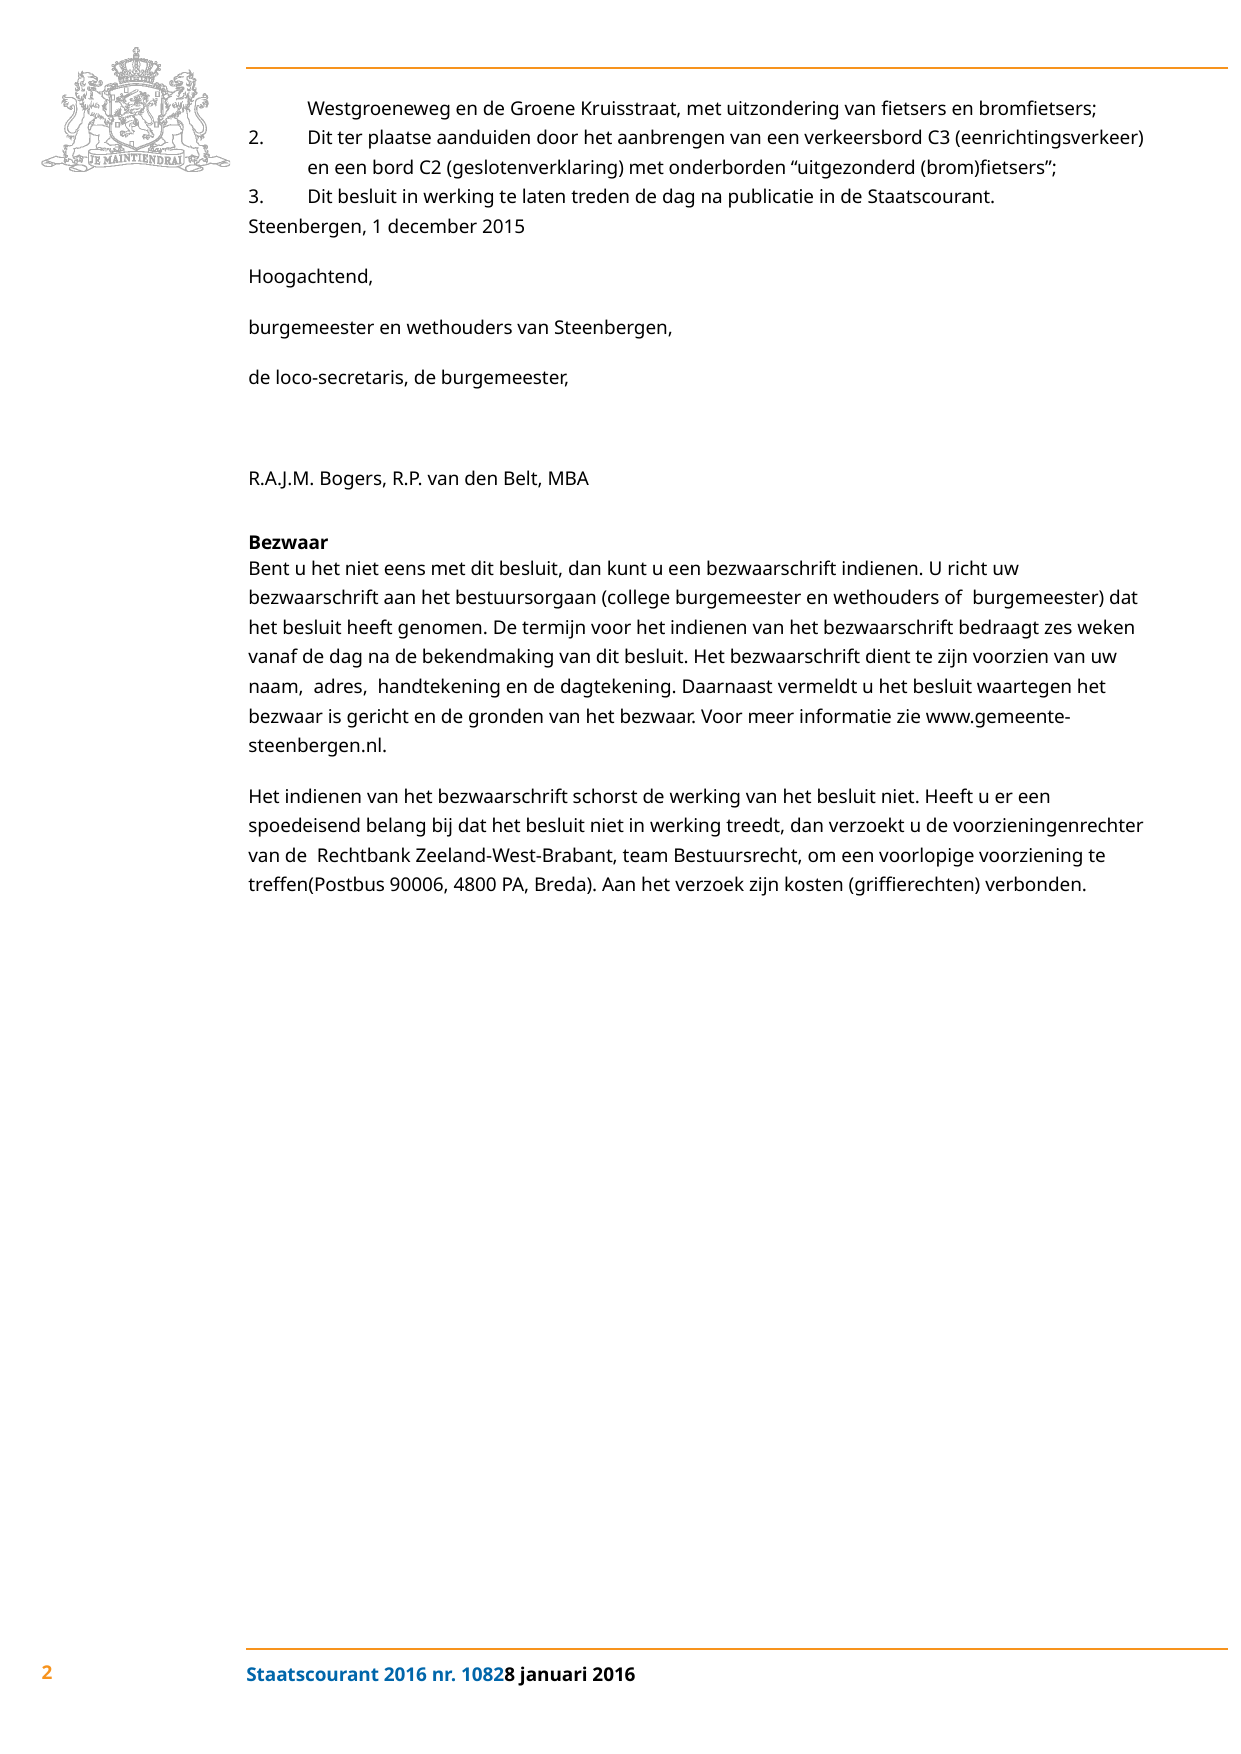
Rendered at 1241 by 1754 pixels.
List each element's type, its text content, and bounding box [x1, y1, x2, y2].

list Westgroeneweg en de Groene Kruisstraat, met uitzondering van fietsers en bromfietsers; [248, 95, 1152, 121]
list Dit ter plaatse aanduiden door het aanbrengen van een verkeersbord C3 (eenrichtingsverkeer) en een bord C2 (geslotenverklaring) met onderborden “uitgezonderd (brom)fietsers”; [248, 124, 1152, 180]
text Bezwaar [248, 529, 1152, 555]
text Hoogachtend, [248, 263, 1152, 289]
text de loco-secretaris, de burgemeester, [248, 364, 1152, 390]
text Steenbergen, 1 december 2015 [248, 213, 1152, 239]
text burgemeester en wethouders van Steenbergen, [248, 314, 1152, 340]
text Bent u het niet eens met dit besluit, dan kunt u een bezwaarschrift indienen. U richt uw bezwaarschrift aan het bestuursorgaan (college burgemeester en wethouders of burgemeester) dat het besluit heeft genomen. De termijn voor het indienen van het bezwaarschrift bedraagt zes weken vanaf de dag na de bekendmaking van dit besluit. Het bezwaarschrift dient te zijn voorzien van uw naam, adres, handtekening en de dagtekening. Daarnaast vermeldt u het besluit waartegen het bezwaar is gericht en de gronden van het bezwaar. Voor meer informatie zie www.gemeente-steenbergen.nl. [248, 555, 1152, 758]
text R.A.J.M. Bogers, R.P. van den Belt, MBA [248, 465, 1152, 491]
text Het indienen van het bezwaarschrift schorst de werking van het besluit niet. Heeft u er een spoedeisend belang bij dat het besluit niet in werking treedt, dan verzoekt u de voorzieningenrechter van de Rechtbank Zeeland-West-Brabant, team Bestuursrecht, om een voorlopige voorziening te treffen(Postbus 90006, 4800 PA, Breda). Aan het verzoek zijn kosten (griffierechten) verbonden. [248, 783, 1152, 897]
picture [41, 47, 231, 172]
list Dit besluit in werking te laten treden de dag na publicatie in de Staatscourant. [248, 183, 1152, 209]
